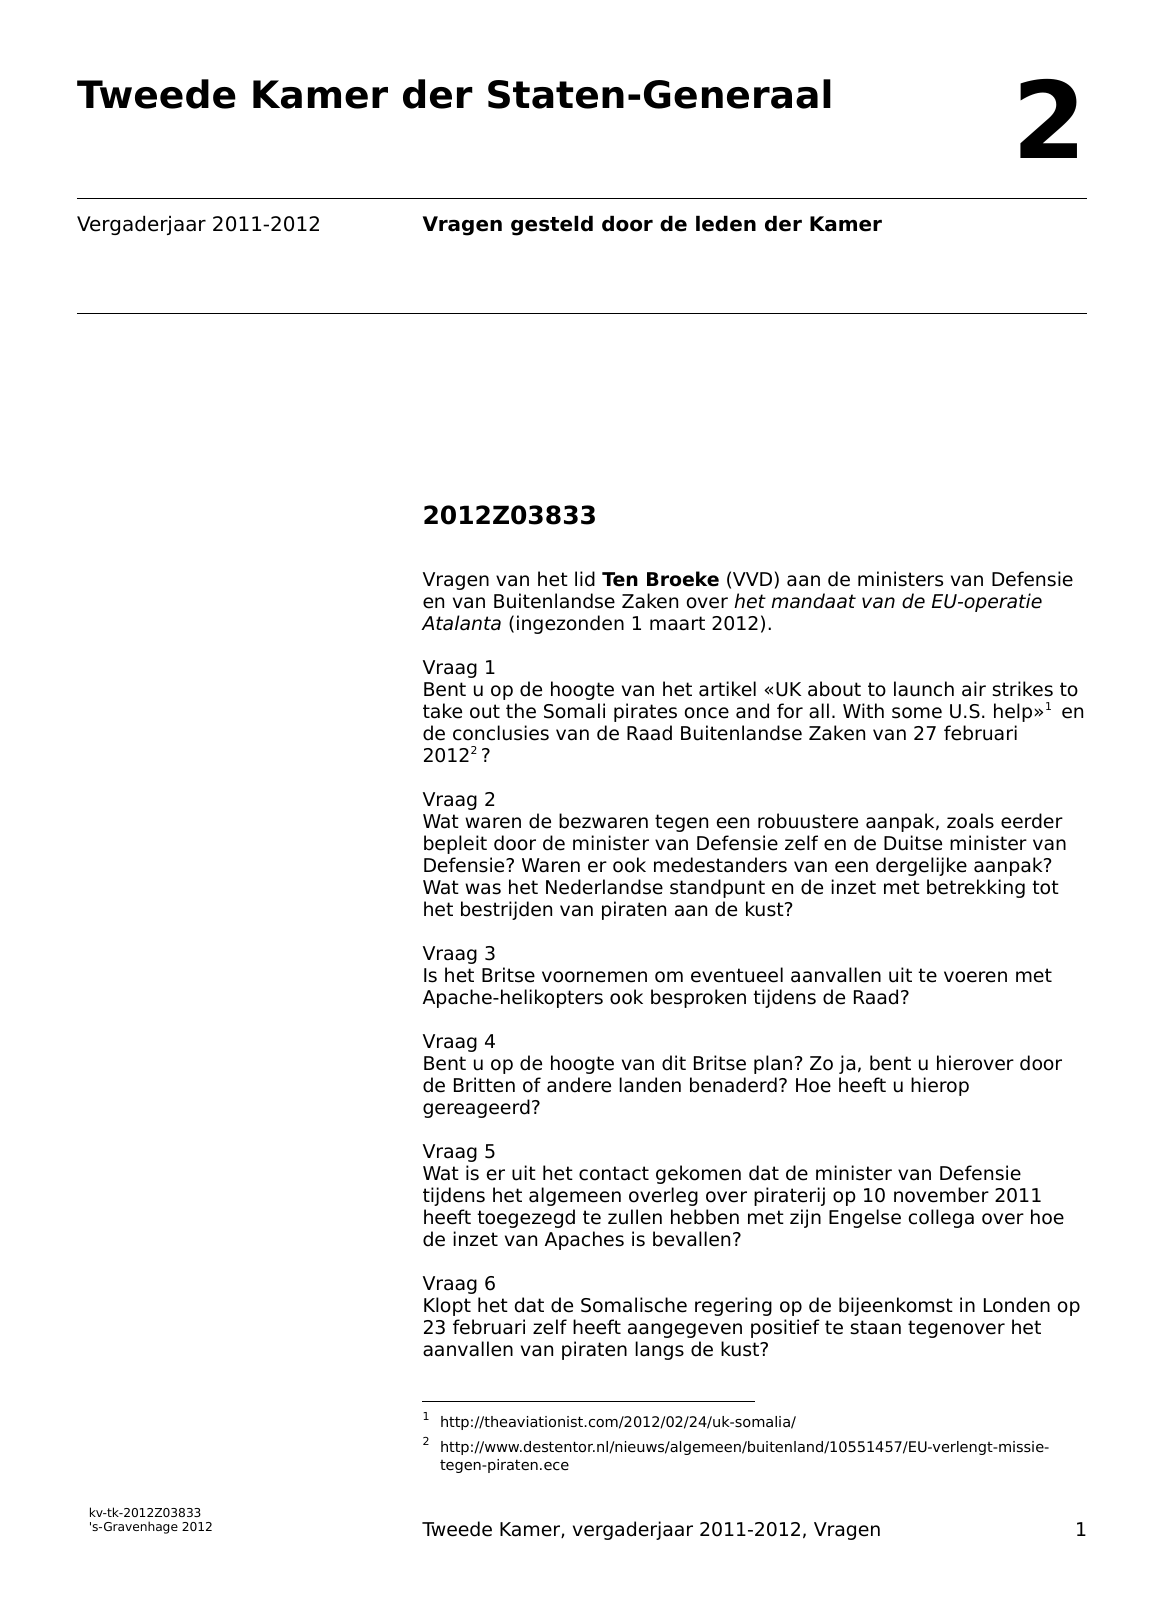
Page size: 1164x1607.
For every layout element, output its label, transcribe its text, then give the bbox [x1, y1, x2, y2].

text Vraag 6 [422, 1273, 1087, 1295]
text 's-Gravenhage 2012 [88, 1520, 323, 1534]
text Vraag 1 [422, 657, 1087, 679]
text http://theaviationist.com/2012/02/24/uk-somalia/ [422, 1410, 1087, 1432]
text Bent u op de hoogte van het artikel «UK about to launch air strikes to take out the Somali pirates once and for all. With some U.S. help» en de conclusies van de Raad Buitenlandse Zaken van 27 februari 2012? [422, 679, 1087, 767]
text Vraag 4 [422, 1031, 1087, 1053]
text Is het Britse voornemen om eventueel aanvallen uit te voeren met Apache-helikopters ook besproken tijdens de Raad? [422, 965, 1087, 1009]
text Wat waren de bezwaren tegen een robuustere aanpak, zoals eerder bepleit door de minister van Defensie zelf en de Duitse minister van Defensie? Waren er ook medestanders van een dergelijke aanpak? Wat was het Nederlandse standpunt en de inzet met betrekking tot het bestrijden van piraten aan de kust? [422, 811, 1087, 921]
table_header 2 [886, 59, 1087, 198]
text kv-tk-2012Z03833 [88, 1506, 323, 1520]
text Vraag 2 [422, 789, 1087, 811]
text http://www.destentor.nl/nieuws/algemeen/buitenland/10551457/EU-verlengt-missie-tegen-piraten.ece [422, 1435, 1087, 1474]
text Vraag 5 [422, 1141, 1087, 1163]
text Klopt het dat de Somalische regering op de bijeenkomst in Londen op 23 februari zelf heeft aangegeven positief te staan tegenover het aanvallen van piraten langs de kust? [422, 1295, 1087, 1361]
text Bent u op de hoogte van dit Britse plan? Zo ja, bent u hierover door de Britten of andere landen benaderd? Hoe heeft u hierop gereageerd? [422, 1053, 1087, 1119]
text Vraag 3 [422, 943, 1087, 965]
text Wat is er uit het contact gekomen dat de minister van Defensie tijdens het algemeen overleg over piraterij op 10 november 2011 heeft toegezegd te zullen hebben met zijn Engelse collega over hoe de inzet van Apaches is bevallen? [422, 1163, 1087, 1251]
table_cell Vragen gesteld door de leden der Kamer [422, 199, 1087, 313]
table_header Tweede Kamer der Staten-Generaal [77, 59, 886, 198]
table_cell Vergaderjaar 2011-2012 [77, 199, 422, 313]
text Vragen van het lid Ten Broeke (VVD) aan de ministers van Defensie en van Buitenlandse Zaken over het mandaat van de EU-operatie Atalanta (ingezonden 1 maart 2012). [422, 569, 1087, 635]
text 2012Z03833 [422, 501, 1087, 531]
